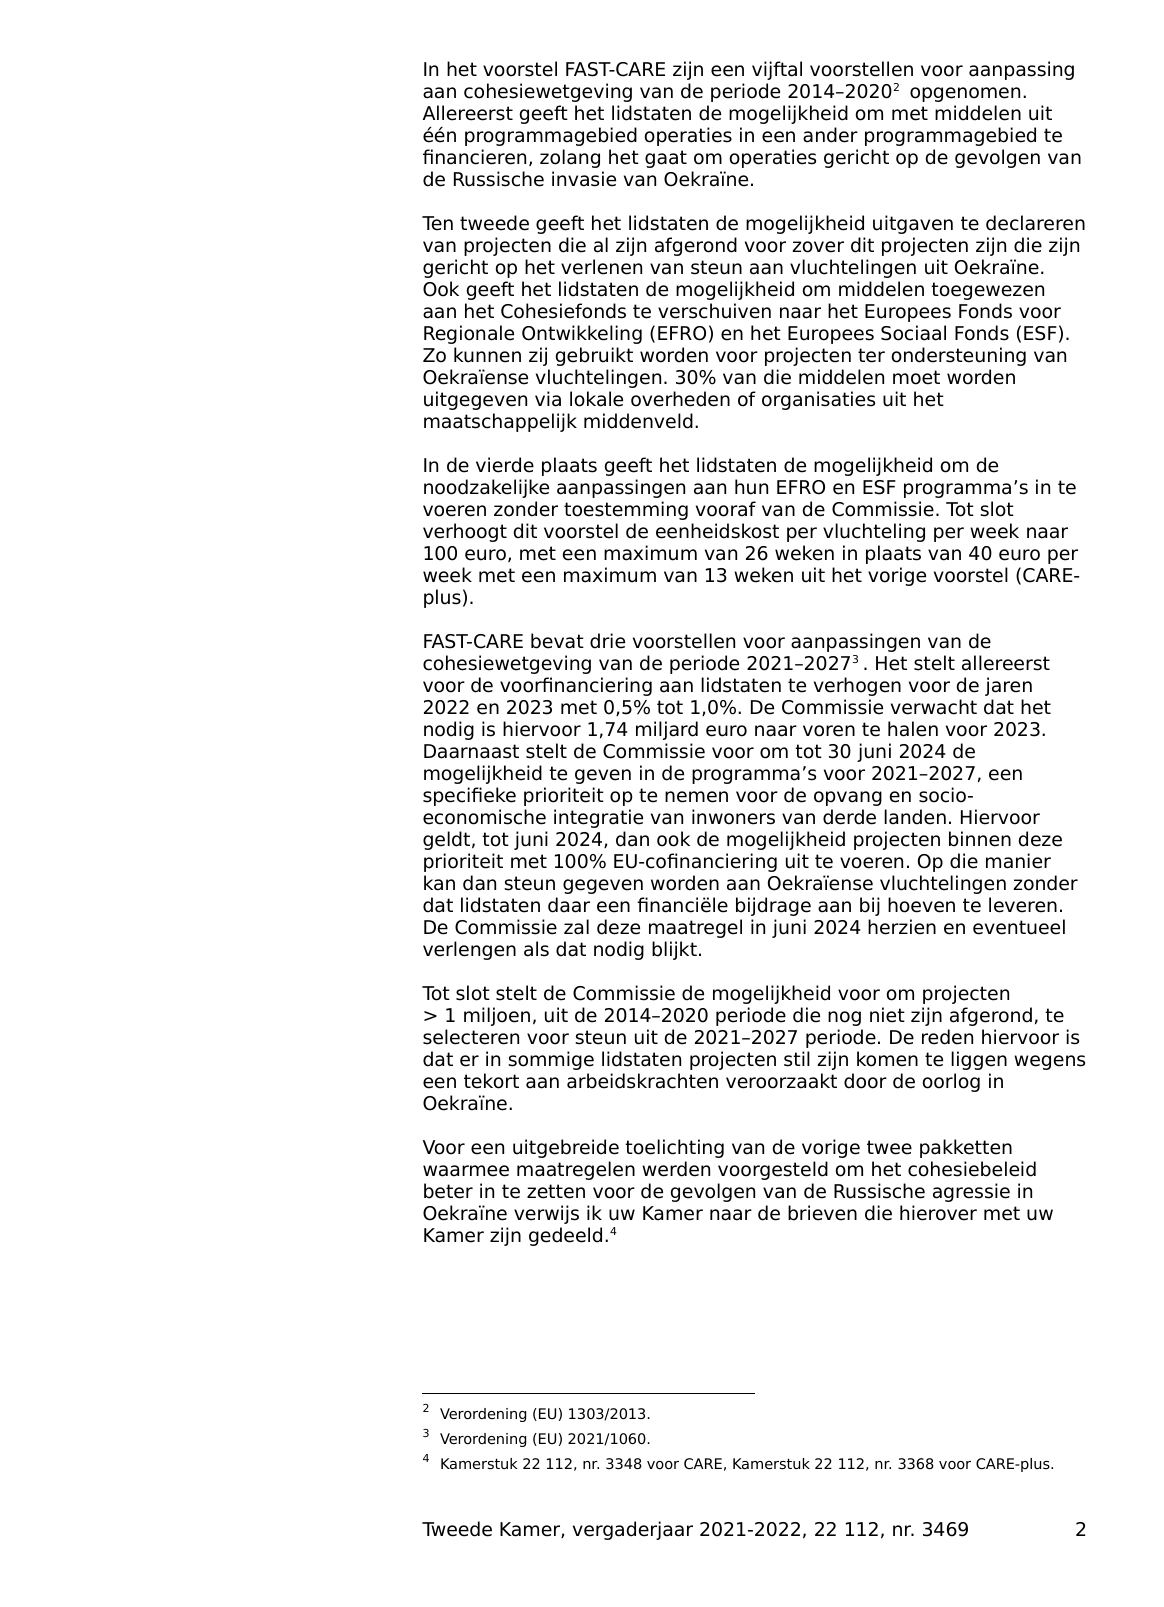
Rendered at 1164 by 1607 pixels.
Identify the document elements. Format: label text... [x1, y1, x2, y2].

text In de vierde plaats geeft het lidstaten de mogelijkheid om de noodzakelijke aanpassingen aan hun EFRO en ESF programma’s in te voeren zonder toestemming vooraf van de Commissie. Tot slot verhoogt dit voorstel de eenheidskost per vluchteling per week naar 100 euro, met een maximum van 26 weken in plaats van 40 euro per week met een maximum van 13 weken uit het vorige voorstel (CARE- plus). [422, 455, 1087, 609]
text Ten tweede geeft het lidstaten de mogelijkheid uitgaven te declareren van projecten die al zijn afgerond voor zover dit projecten zijn die zijn gericht op het verlenen van steun aan vluchtelingen uit Oekraïne. Ook geeft het lidstaten de mogelijkheid om middelen toegewezen aan het Cohesiefonds te verschuiven naar het Europees Fonds voor Regionale Ontwikkeling (EFRO) en het Europees Sociaal Fonds (ESF). Zo kunnen zij gebruikt worden voor projecten ter ondersteuning van Oekraïense vluchtelingen. 30% van die middelen moet worden uitgegeven via lokale overheden of organisaties uit het maatschappelijk middenveld. [422, 213, 1087, 433]
text In het voorstel FAST-CARE zijn een vijftal voorstellen voor aanpassing aan cohesiewetgeving van de periode 2014–2020 opgenomen. Allereerst geeft het lidstaten de mogelijkheid om met middelen uit één programmagebied operaties in een ander programmagebied te financieren, zolang het gaat om operaties gericht op de gevolgen van de Russische invasie van Oekraïne. [422, 59, 1087, 191]
text Voor een uitgebreide toelichting van de vorige twee pakketten waarmee maatregelen werden voorgesteld om het cohesiebeleid beter in te zetten voor de gevolgen van de Russische agressie in Oekraïne verwijs ik uw Kamer naar de brieven die hierover met uw Kamer zijn gedeeld. [422, 1137, 1087, 1247]
text FAST-CARE bevat drie voorstellen voor aanpassingen van de cohesiewetgeving van de periode 2021–2027. Het stelt allereerst voor de voorfinanciering aan lidstaten te verhogen voor de jaren 2022 en 2023 met 0,5% tot 1,0%. De Commissie verwacht dat het nodig is hiervoor 1,74 miljard euro naar voren te halen voor 2023. Daarnaast stelt de Commissie voor om tot 30 juni 2024 de mogelijkheid te geven in de programma’s voor 2021–2027, een specifieke prioriteit op te nemen voor de opvang en socio-economische integratie van inwoners van derde landen. Hiervoor geldt, tot juni 2024, dan ook de mogelijkheid projecten binnen deze prioriteit met 100% EU-cofinanciering uit te voeren. Op die manier kan dan steun gegeven worden aan Oekraïense vluchtelingen zonder dat lidstaten daar een financiële bijdrage aan bij hoeven te leveren. De Commissie zal deze maatregel in juni 2024 herzien en eventueel verlengen als dat nodig blijkt. [422, 631, 1087, 961]
text Verordening (EU) 2021/1060. [422, 1427, 1087, 1449]
text Kamerstuk 22 112, nr. 3348 voor CARE, Kamerstuk 22 112, nr. 3368 voor CARE-plus. [422, 1452, 1087, 1474]
text Tot slot stelt de Commissie de mogelijkheid voor om projecten > 1 miljoen, uit de 2014–2020 periode die nog niet zijn afgerond, te selecteren voor steun uit de 2021–2027 periode. De reden hiervoor is dat er in sommige lidstaten projecten stil zijn komen te liggen wegens een tekort aan arbeidskrachten veroorzaakt door de oorlog in Oekraïne. [422, 983, 1087, 1115]
text Verordening (EU) 1303/2013. [422, 1402, 1087, 1424]
